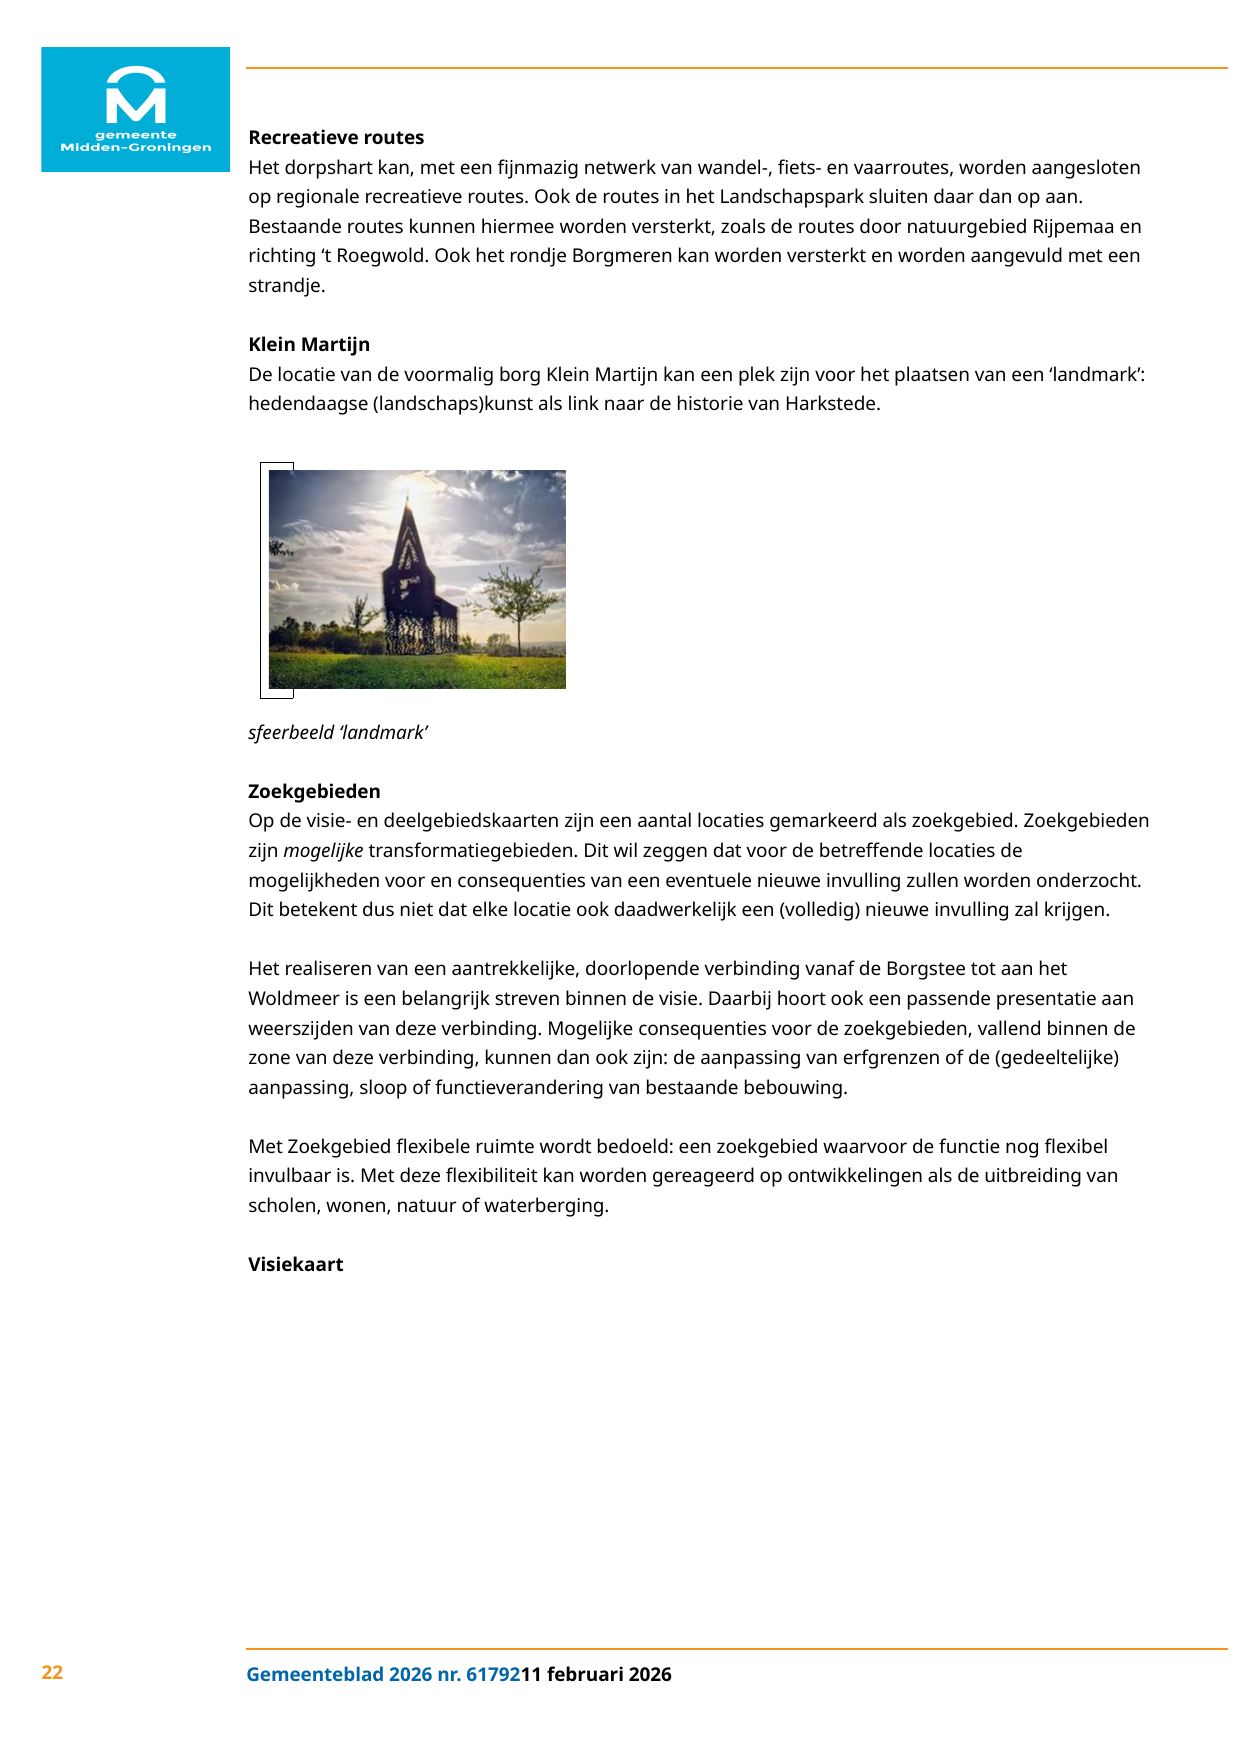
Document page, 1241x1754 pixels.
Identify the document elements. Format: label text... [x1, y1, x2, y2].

text Klein Martijn [248, 331, 1152, 357]
picture [268, 470, 566, 689]
text Met Zoekgebied flexibele ruimte wordt bedoeld: een zoekgebied waarvoor de functie nog flexibel invulbaar is. Met deze flexibiliteit kan worden gereageerd op ontwikkelingen als de uitbreiding van scholen, wonen, natuur of waterberging. [248, 1133, 1152, 1218]
picture [108, 66, 164, 82]
text Het realiseren van een aantrekkelijke, doorlopende verbinding vanaf de Borgstee tot aan het Woldmeer is een belangrijk streven binnen de visie. Daarbij hoort ook een passende presentatie aan weerszijden van deze verbinding. Mogelijke consequenties voor de zoekgebieden, vallend binnen de zone van deze verbinding, kunnen dan ook zijn: de aanpassing van erfgrenzen of de (gedeeltelijke) aanpassing, sloop of functieverandering van bestaande bebouwing. [248, 956, 1152, 1099]
picture [107, 89, 165, 122]
picture [184, 146, 190, 153]
text Het dorpshart kan, met een fijnmazig netwerk van wandel-, fiets- en vaarroutes, worden aangesloten op regionale recreatieve routes. Ook de routes in het Landschapspark sluiten daar dan op aan. Bestaande routes kunnen hiermee worden versterkt, zoals de routes door natuurgebied Rijpemaa en richting ‘t Roegwold. Ook het rondje Borgmeren kan worden versterkt en worden aangevuld met een strandje. [248, 154, 1152, 298]
text Visiekaart [248, 1251, 1152, 1277]
text Op de visie- en deelgebiedskaarten zijn een aantal locaties gemarkeerd als zoekgebied. Zoekgebieden zijn mogelijke transformatiegebieden. Dit wil zeggen dat voor de betreffende locaties de mogelijkheden voor en consequenties van een eventuele nieuwe invulling zullen worden onderzocht. Dit betekent dus niet dat elke locatie ook daadwerkelijk een (volledig) nieuwe invulling zal krijgen. [248, 808, 1152, 922]
text Zoekgebieden [248, 778, 1152, 804]
text Recreatieve routes [248, 124, 1152, 150]
text sfeerbeeld ‘landmark’ [248, 719, 1152, 744]
text De locatie van de voormalig borg Klein Martijn kan een plek zijn voor het plaatsen van een ‘landmark’: hedendaagse (landschaps)kunst als link naar de historie van Harkstede. [248, 361, 1152, 416]
